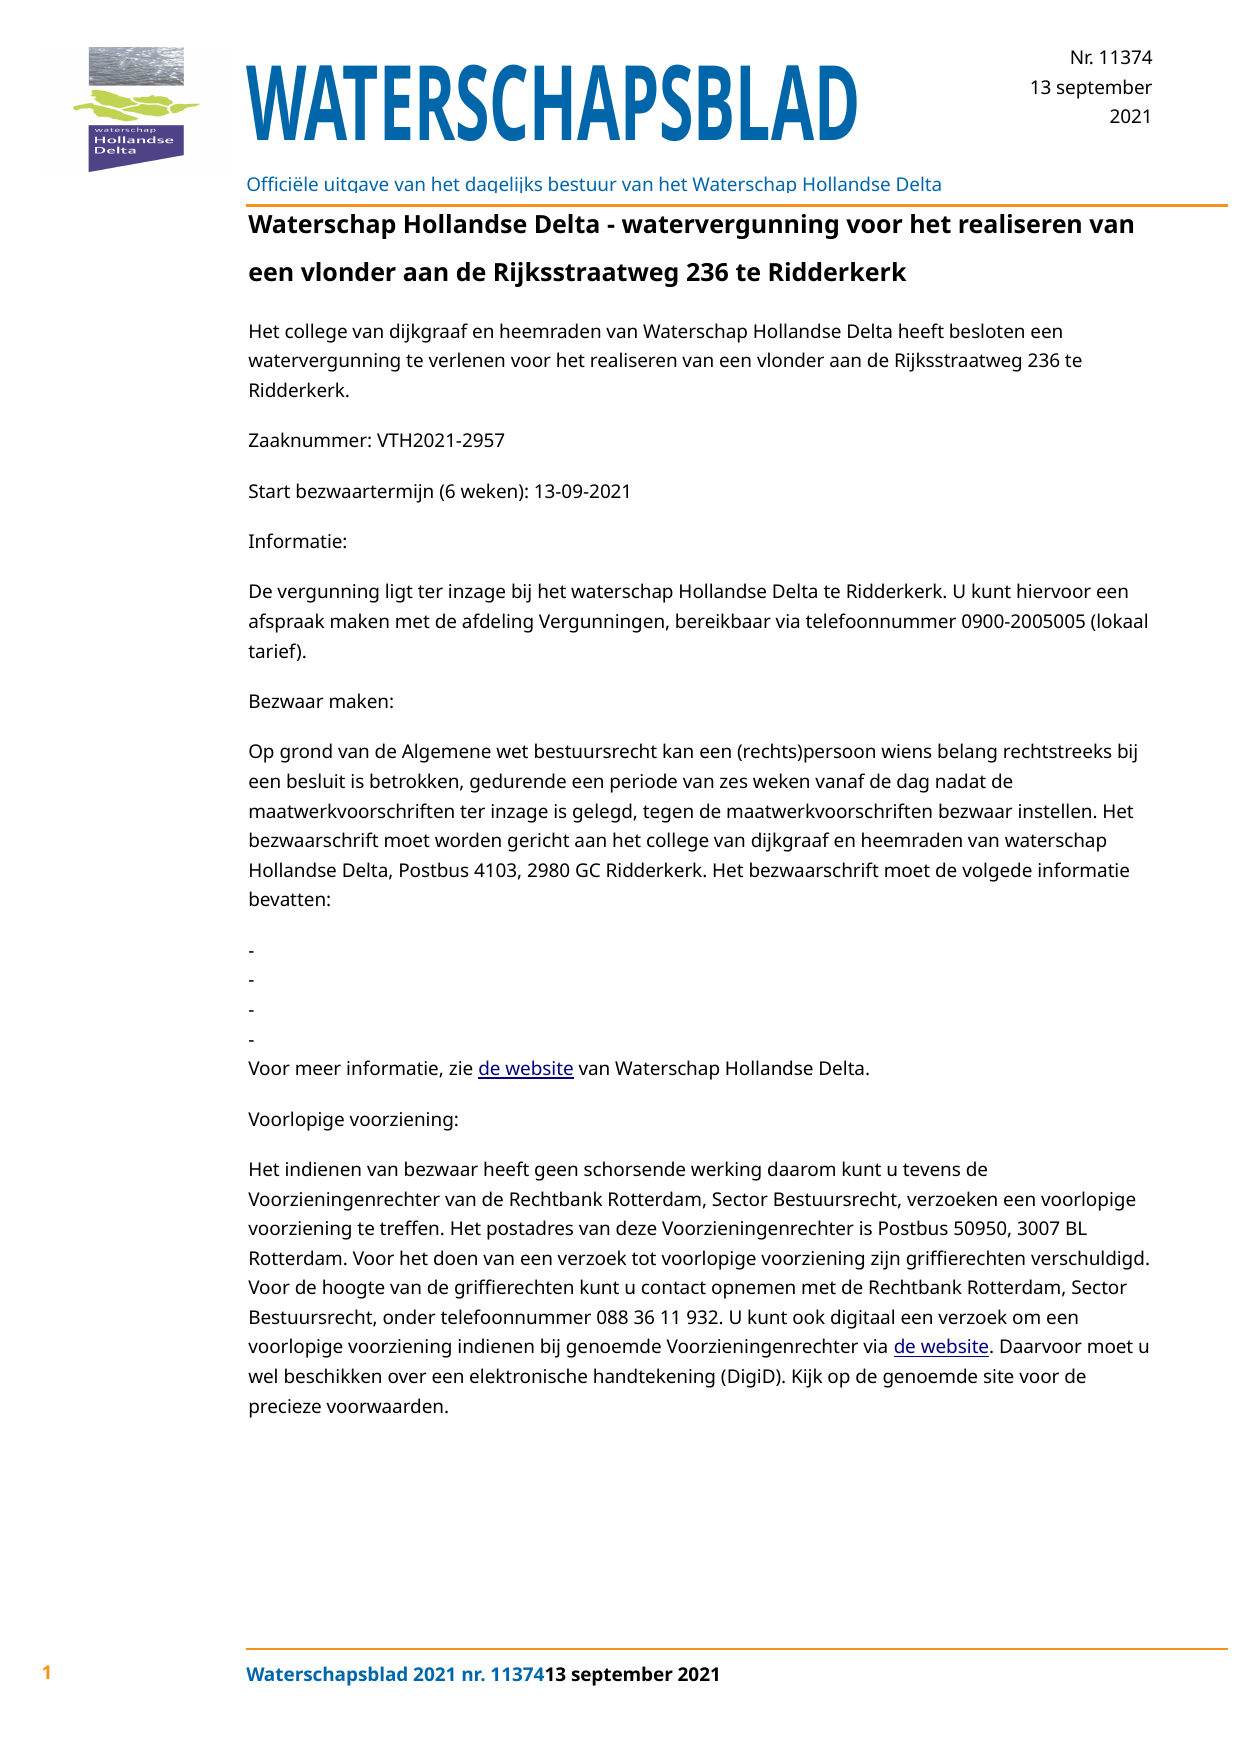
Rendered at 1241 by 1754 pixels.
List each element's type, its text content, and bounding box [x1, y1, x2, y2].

text De vergunning ligt ter inzage bij het waterschap Hollandse Delta te Ridderkerk. U kunt hiervoor een afspraak maken met de afdeling Vergunningen, bereikbaar via telefoonnummer 0900-2005005 (lokaal tarief). [248, 579, 1152, 664]
text Waterschap Hollandse Delta - watervergunning voor het realiseren van een vlonder aan de Rijksstraatweg 236 te Ridderkerk [248, 207, 1152, 288]
text Het indienen van bezwaar heeft geen schorsende werking daarom kunt u tevens de Voorzieningenrechter van de Rechtbank Rotterdam, Sector Bestuursrecht, verzoeken een voorlopige voorziening te treffen. Het postadres van deze Voorzieningenrechter is Postbus 50950, 3007 BL Rotterdam. Voor het doen van een verzoek tot voorlopige voorziening zijn griffierechten verschuldigd. Voor de hoogte van de griffierechten kunt u contact opnemen met de Rechtbank Rotterdam, Sector Bestuursrecht, onder telefoonnummer 088 36 11 932. U kunt ook digitaal een verzoek om een voorlopige voorziening indienen bij genoemde Voorzieningenrechter via de website. Daarvoor moet u wel beschikken over een elektronische handtekening (DigiD). Kijk op de genoemde site voor de precieze voorwaarden. [248, 1156, 1152, 1419]
text Voorlopige voorziening: [248, 1106, 1152, 1132]
picture [41, 47, 231, 172]
text Het college van dijkgraaf en heemraden van Waterschap Hollandse Delta heeft besloten een watervergunning te verlenen voor het realiseren van een vlonder aan de Rijksstraatweg 236 te Ridderkerk. [248, 318, 1152, 403]
text Voor meer informatie, zie de website van Waterschap Hollandse Delta. [248, 1055, 1152, 1081]
text Op grond van de Algemene wet bestuursrecht kan een (rechts)persoon wiens belang rechtstreeks bij een besluit is betrokken, gedurende een periode van zes weken vanaf de dag nadat de maatwerkvoorschriften ter inzage is gelegd, tegen de maatwerkvoorschriften bezwaar instellen. Het bezwaarschrift moet worden gericht aan het college van dijkgraaf en heemraden van waterschap Hollandse Delta, Postbus 4103, 2980 GC Ridderkerk. Het bezwaarschrift moet de volgede informatie bevatten: [248, 739, 1152, 912]
text Start bezwaartermijn (6 weken): 13-09-2021 [248, 478, 1152, 504]
text Informatie: [248, 528, 1152, 554]
text Zaaknummer: VTH2021-2957 [248, 427, 1152, 453]
text Bezwaar maken: [248, 688, 1152, 714]
